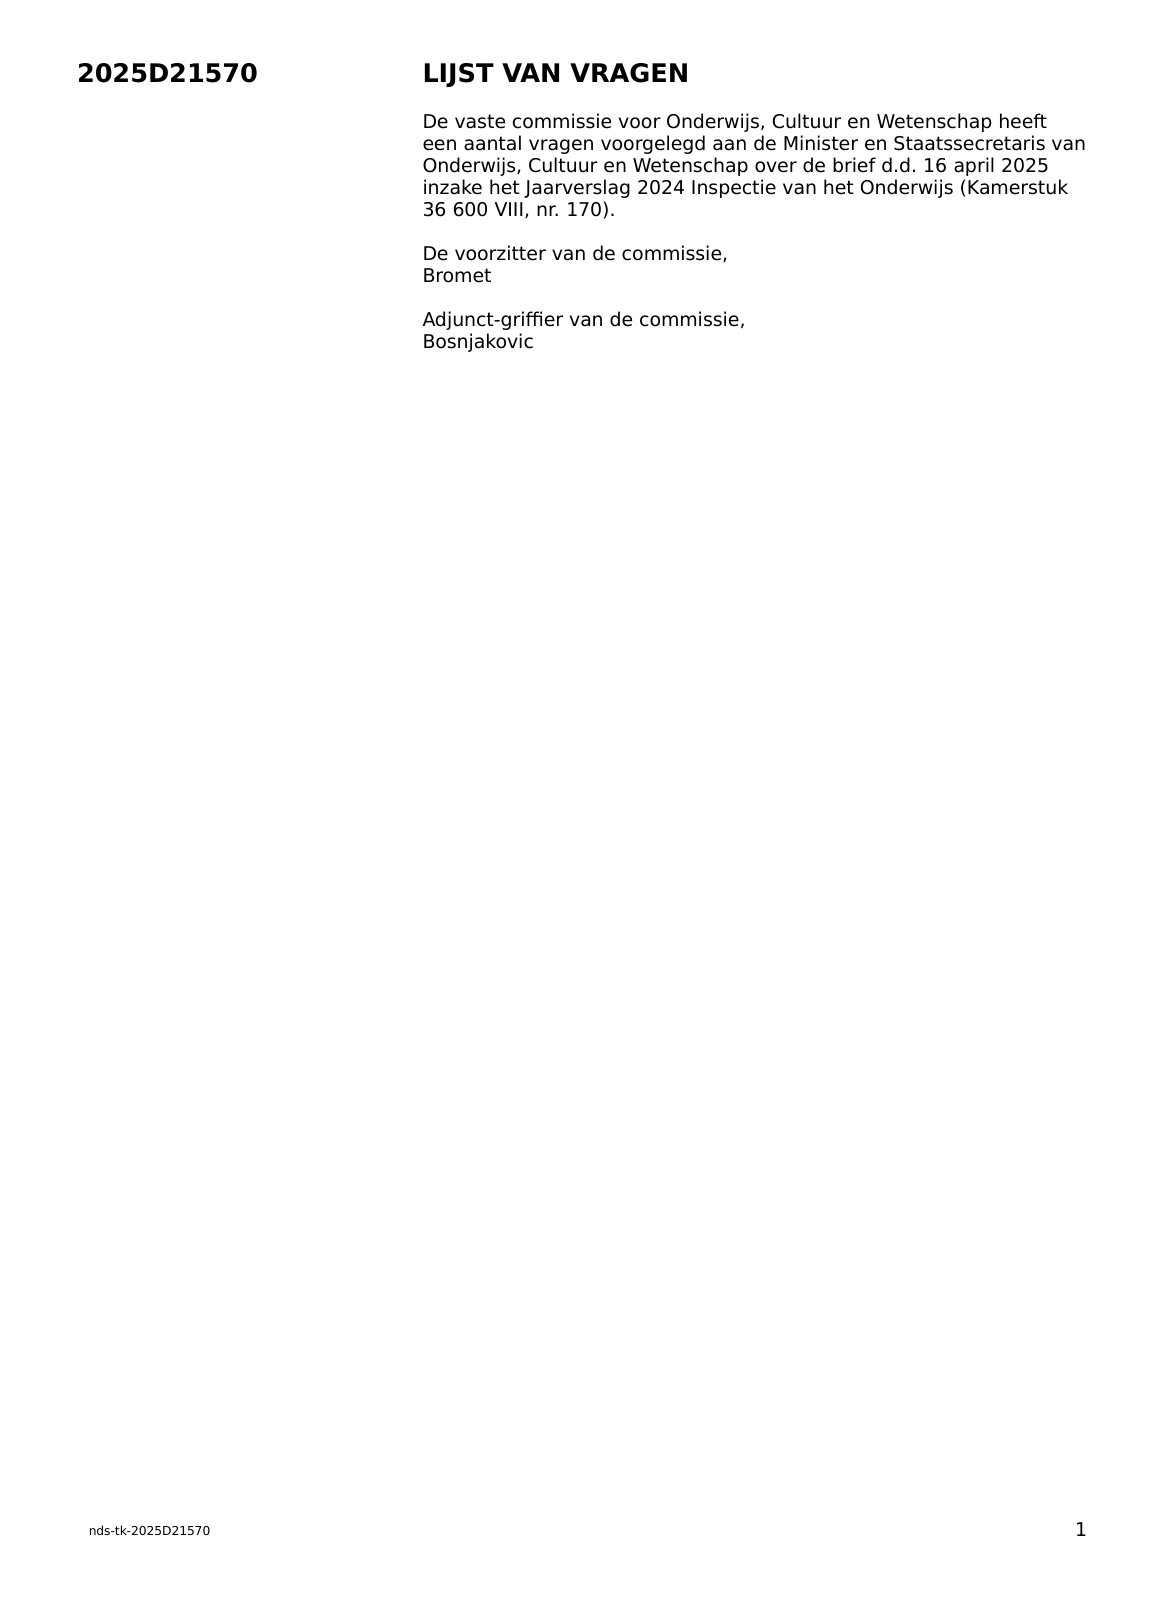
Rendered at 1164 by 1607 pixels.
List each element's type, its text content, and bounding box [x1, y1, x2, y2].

text De vaste commissie voor Onderwijs, Cultuur en Wetenschap heeft een aantal vragen voorgelegd aan de Minister en Staatssecretaris van Onderwijs, Cultuur en Wetenschap over de brief d.d. 16 april 2025 inzake het Jaarverslag 2024 Inspectie van het Onderwijs (Kamerstuk 36 600 VIII, nr. 170). [422, 111, 1087, 221]
text Bromet [422, 265, 1087, 287]
text nds-tk-2025D21570 [88, 1524, 323, 1538]
text Adjunct-griffier van de commissie, [422, 309, 1087, 331]
text 2025D21570 LIJST VAN VRAGEN [77, 59, 1087, 89]
text Bosnjakovic [422, 331, 1087, 353]
text De voorzitter van de commissie, [422, 243, 1087, 265]
